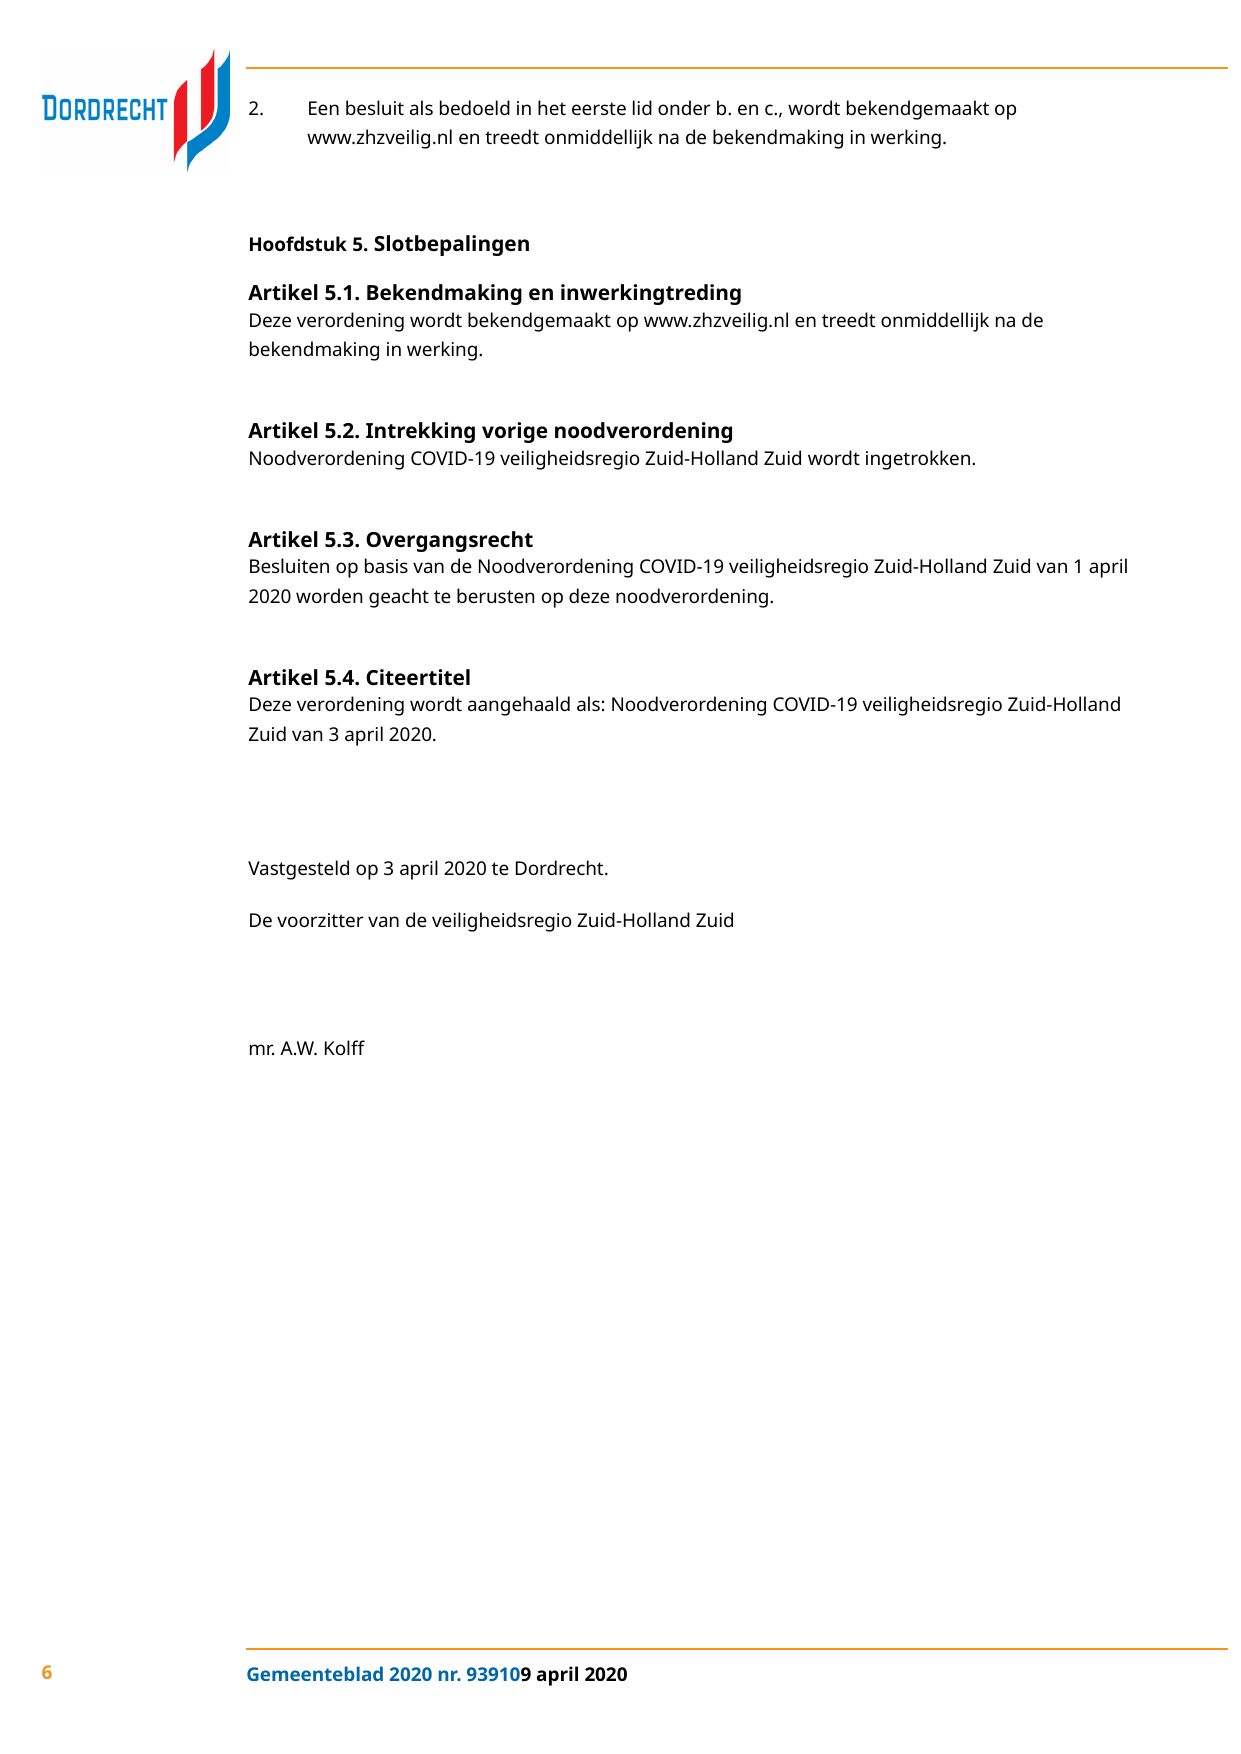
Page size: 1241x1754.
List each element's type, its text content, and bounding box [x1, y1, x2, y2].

text Artikel 5.3. Overgangsrecht [248, 525, 1152, 553]
list Een besluit als bedoeld in het eerste lid onder b. en c., wordt bekendgemaakt op www.zhzveilig.nl en treedt onmiddellijk na de bekendmaking in werking. [248, 95, 1152, 150]
text Deze verordening wordt bekendgemaakt op www.zhzveilig.nl en treedt onmiddellijk na de bekendmaking in werking. [248, 307, 1152, 362]
text Besluiten op basis van de Noodverordening COVID-19 veiligheidsregio Zuid-Holland Zuid van 1 april 2020 worden geacht te berusten op deze noodverordening. [248, 553, 1152, 609]
text mr. A.W. Kolff [248, 1035, 1152, 1061]
text Noodverordening COVID-19 veiligheidsregio Zuid-Holland Zuid wordt ingetrokken. [248, 445, 1152, 471]
text De voorzitter van de veiligheidsregio Zuid-Holland Zuid [248, 907, 1152, 932]
picture [41, 47, 231, 172]
text Vastgesteld op 3 april 2020 te Dordrecht. [248, 855, 1152, 881]
text Artikel 5.2. Intrekking vorige noodverordening [248, 416, 1152, 445]
text Artikel 5.1. Bekendmaking en inwerkingtreding [248, 278, 1152, 307]
text Deze verordening wordt aangehaald als: Noodverordening COVID-19 veiligheidsregio Zuid-Holland Zuid van 3 april 2020. [248, 691, 1152, 747]
text Artikel 5.4. Citeertitel [248, 663, 1152, 691]
text Hoofdstuk 5. Slotbepalingen [248, 229, 1152, 258]
